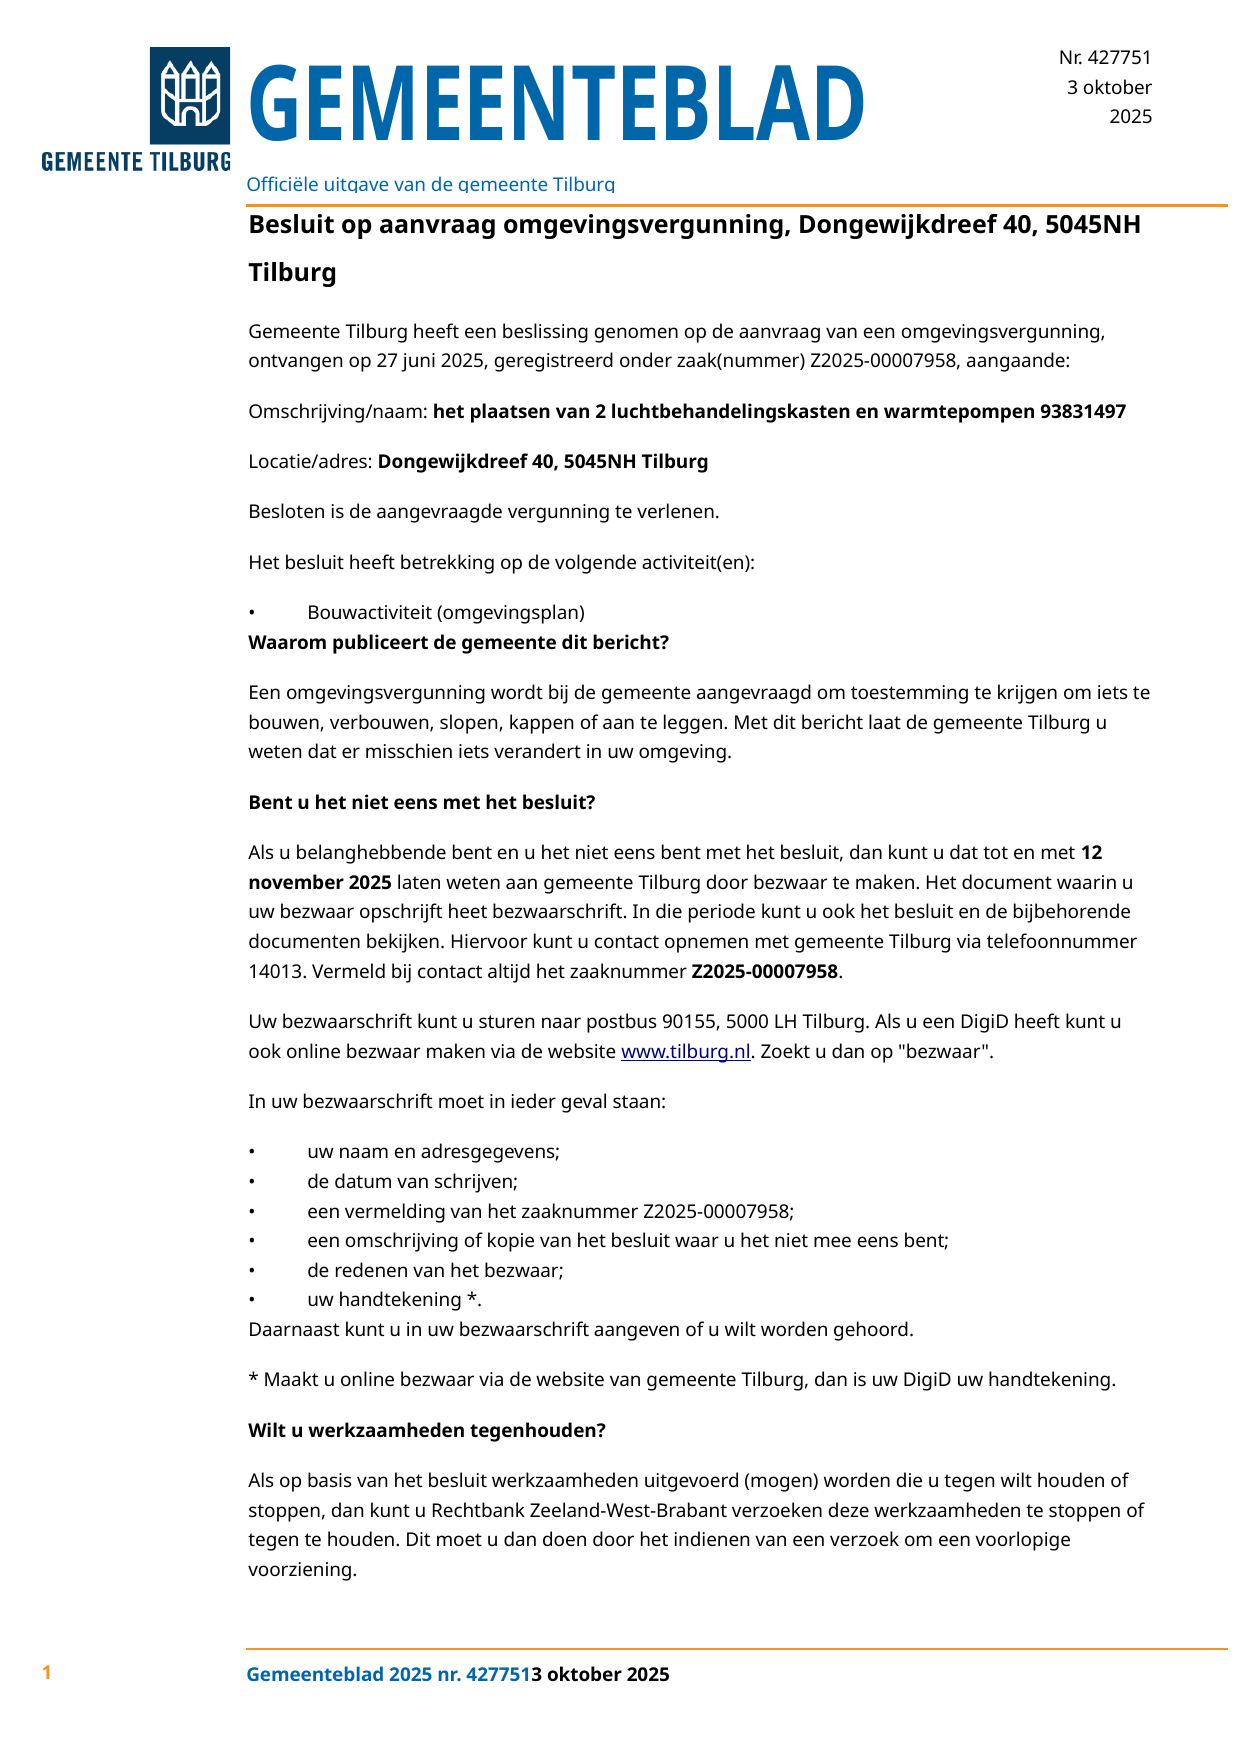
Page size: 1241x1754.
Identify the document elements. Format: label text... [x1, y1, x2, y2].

text * Maakt u online bezwaar via de website van gemeente Tilburg, dan is uw DigiD uw handtekening. [248, 1367, 1152, 1392]
text Daarnaast kunt u in uw bezwaarschrift aangeven of u wilt worden gehoord. [248, 1316, 1152, 1342]
list uw handtekening *. [248, 1287, 1152, 1312]
text Waarom publiceert de gemeente dit bericht? [248, 629, 1152, 655]
picture [41, 47, 231, 172]
list een vermelding van het zaaknummer Z2025-00007958; [248, 1198, 1152, 1224]
list een omschrijving of kopie van het besluit waar u het niet mee eens bent; [248, 1227, 1152, 1253]
text Uw bezwaarschrift kunt u sturen naar postbus 90155, 5000 LH Tilburg. Als u een DigiD heeft kunt u ook online bezwaar maken via de website www.tilburg.nl. Zoekt u dan op "bezwaar". [248, 1008, 1152, 1064]
text Als u belanghebbende bent en u het niet eens bent met het besluit, dan kunt u dat tot en met 12 november 2025 laten weten aan gemeente Tilburg door bezwaar te maken. Het document waarin u uw bezwaar opschrijft heet bezwaarschrift. In die periode kunt u ook het besluit en de bijbehorende documenten bekijken. Hiervoor kunt u contact opnemen met gemeente Tilburg via telefoonnummer 14013. Vermeld bij contact altijd het zaaknummer Z2025-00007958. [248, 839, 1152, 984]
text Een omgevingsvergunning wordt bij de gemeente aangevraagd om toestemming te krijgen om iets te bouwen, verbouwen, slopen, kappen of aan te leggen. Met dit bericht laat de gemeente Tilburg u weten dat er misschien iets verandert in uw omgeving. [248, 679, 1152, 764]
text Besluit op aanvraag omgevingsvergunning, Dongewijkdreef 40, 5045NH Tilburg [248, 207, 1152, 288]
text Wilt u werkzaamheden tegenhouden? [248, 1417, 1152, 1443]
text Besloten is de aangevraagde vergunning te verlenen. [248, 499, 1152, 524]
list Bouwactiviteit (omgevingsplan) [248, 599, 1152, 625]
text In uw bezwaarschrift moet in ieder geval staan: [248, 1088, 1152, 1114]
text Omschrijving/naam: het plaatsen van 2 luchtbehandelingskasten en warmtepompen 93831497 [248, 398, 1152, 424]
text Bent u het niet eens met het besluit? [248, 789, 1152, 815]
list uw naam en adresgegevens; [248, 1139, 1152, 1164]
text Het besluit heeft betrekking op de volgende activiteit(en): [248, 549, 1152, 575]
text Locatie/adres: Dongewijkdreef 40, 5045NH Tilburg [248, 448, 1152, 474]
text Gemeente Tilburg heeft een beslissing genomen op de aanvraag van een omgevingsvergunning, ontvangen op 27 juni 2025, geregistreerd onder zaak(nummer) Z2025-00007958, aangaande: [248, 318, 1152, 373]
text Als op basis van het besluit werkzaamheden uitgevoerd (mogen) worden die u tegen wilt houden of stoppen, dan kunt u Rechtbank Zeeland-West-Brabant verzoeken deze werkzaamheden te stoppen of tegen te houden. Dit moet u dan doen door het indienen van een verzoek om een voorlopige voorziening. [248, 1467, 1152, 1582]
list de datum van schrijven; [248, 1168, 1152, 1194]
list de redenen van het bezwaar; [248, 1257, 1152, 1283]
